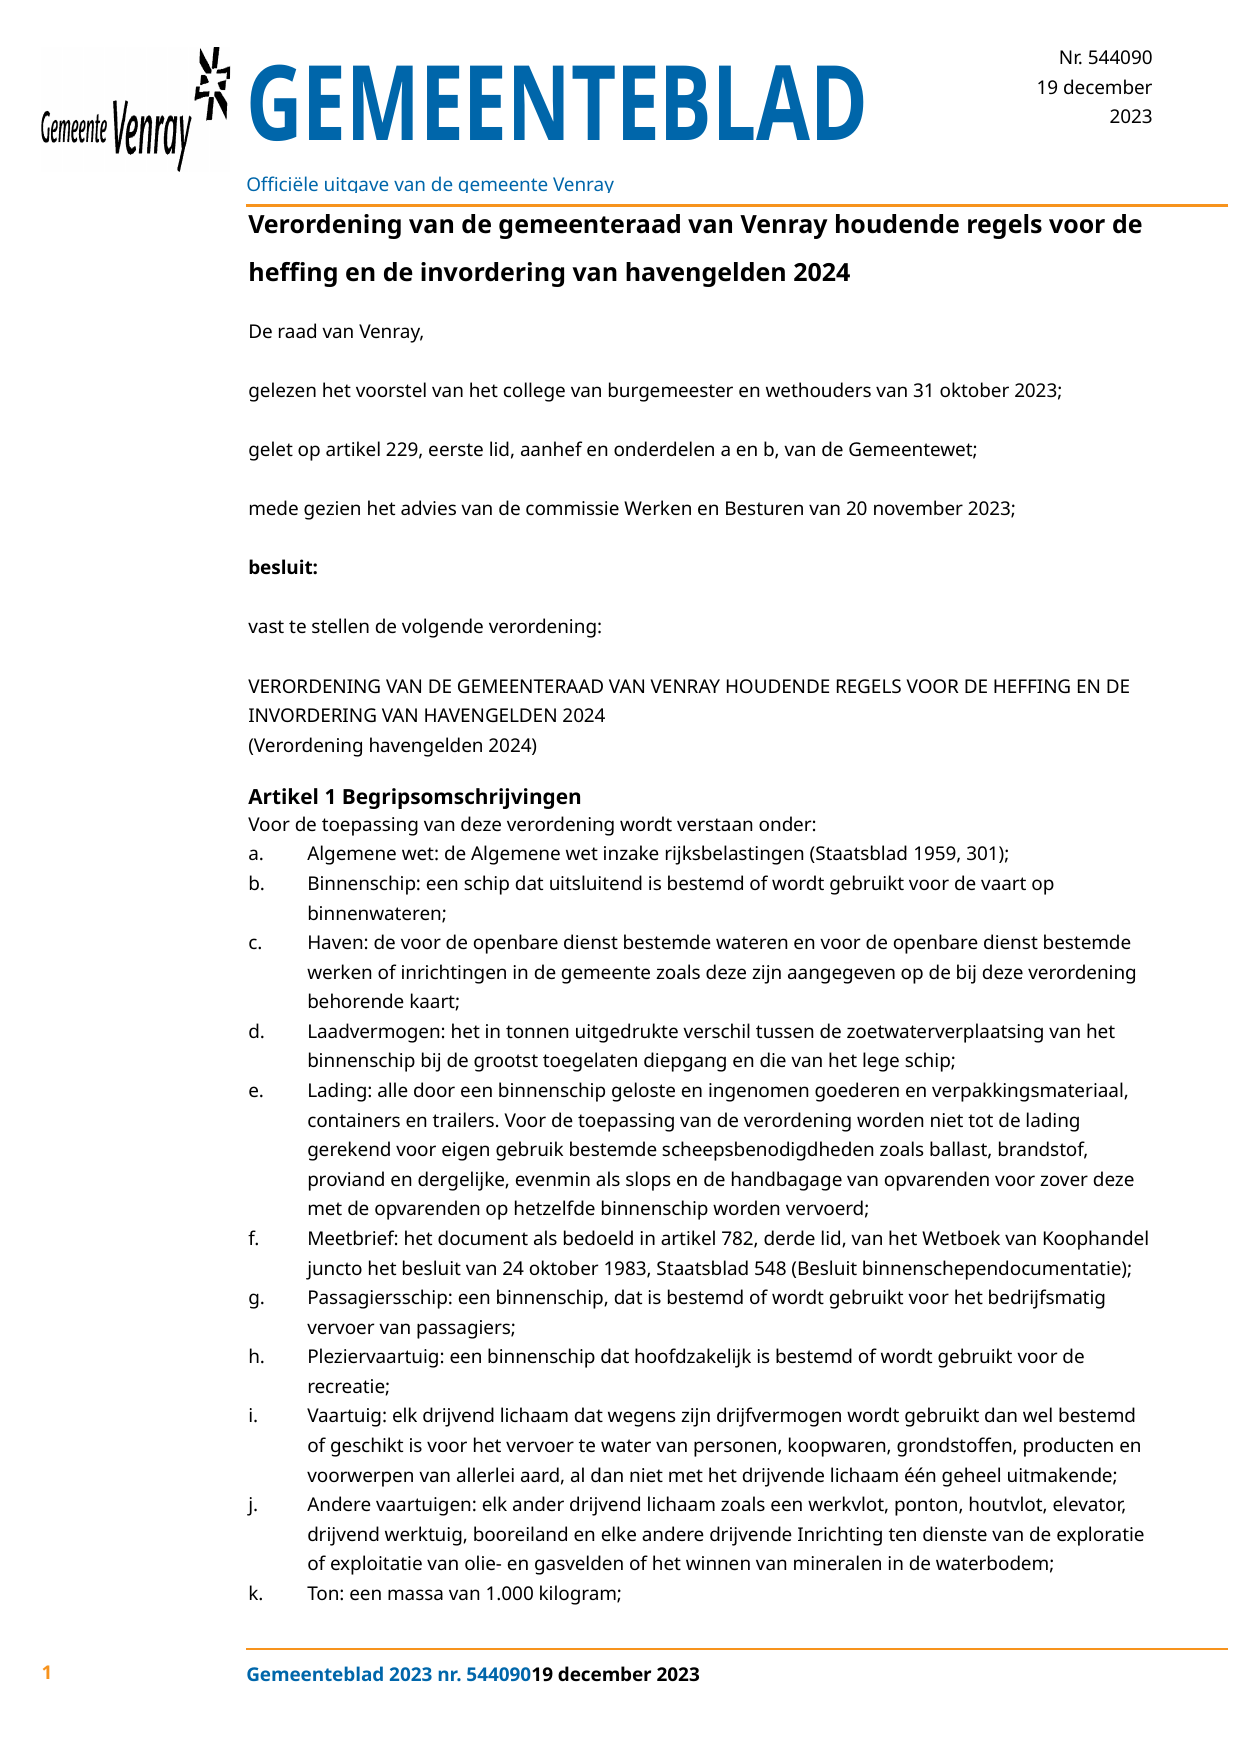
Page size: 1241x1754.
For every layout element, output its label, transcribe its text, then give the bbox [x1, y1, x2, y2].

text Verordening van de gemeenteraad van Venray houdende regels voor de heffing en de invordering van havengelden 2024 [248, 207, 1152, 288]
text besluit: [248, 554, 1152, 580]
text gelezen het voorstel van het college van burgemeester en wethouders van 31 oktober 2023; [248, 377, 1152, 403]
list Passagiersschip: een binnenschip, dat is bestemd of wordt gebruikt voor het bedrijfsmatig vervoer van passagiers; [248, 1284, 1152, 1339]
text Artikel 1 Begripsomschrijvingen [248, 782, 1152, 811]
list Laadvermogen: het in tonnen uitgedrukte verschil tussen de zoetwaterverplaatsing van het binnenschip bij de grootst toegelaten diepgang en die van het lege schip; [248, 1018, 1152, 1073]
text VERORDENING VAN DE GEMEENTERAAD VAN VENRAY HOUDENDE REGELS VOOR DE HEFFING EN DE INVORDERING VAN HAVENGELDEN 2024 [248, 673, 1152, 728]
text vast te stellen de volgende verordening: [248, 614, 1152, 639]
list Meetbrief: het document als bedoeld in artikel 782, derde lid, van het Wetboek van Koophandel juncto het besluit van 24 oktober 1983, Staatsblad 548 (Besluit binnenschependocumentatie); [248, 1225, 1152, 1280]
list Vaartuig: elk drijvend lichaam dat wegens zijn drijfvermogen wordt gebruikt dan wel bestemd of geschikt is voor het vervoer te water van personen, koopwaren, grondstoffen, producten en voorwerpen van allerlei aard, al dan niet met het drijvende lichaam één geheel uitmakende; [248, 1403, 1152, 1487]
text mede gezien het advies van de commissie Werken en Besturen van 20 november 2023; [248, 495, 1152, 521]
text (Verordening havengelden 2024) [248, 732, 1152, 758]
list Ton: een massa van 1.000 kilogram; [248, 1580, 1152, 1606]
text Voor de toepassing van deze verordening wordt verstaan onder: [248, 811, 1152, 837]
text gelet op artikel 229, eerste lid, aanhef en onderdelen a en b, van de Gemeentewet; [248, 436, 1152, 462]
text De raad van Venray, [248, 318, 1152, 344]
list Binnenschip: een schip dat uitsluitend is bestemd of wordt gebruikt voor de vaart op binnenwateren; [248, 870, 1152, 925]
list Algemene wet: de Algemene wet inzake rijksbelastingen (Staatsblad 1959, 301); [248, 841, 1152, 866]
picture [41, 47, 231, 172]
list Lading: alle door een binnenschip geloste en ingenomen goederen en verpakkingsmateriaal, containers en trailers. Voor de toepassing van de verordening worden niet tot de lading gerekend voor eigen gebruik bestemde scheepsbenodigdheden zoals ballast, brandstof, proviand en dergelijke, evenmin als slops en de handbagage van opvarenden voor zover deze met de opvarenden op hetzelfde binnenschip worden vervoerd; [248, 1077, 1152, 1221]
list Haven: de voor de openbare dienst bestemde wateren en voor de openbare dienst bestemde werken of inrichtingen in de gemeente zoals deze zijn aangegeven op de bij deze verordening behorende kaart; [248, 929, 1152, 1014]
list Pleziervaartuig: een binnenschip dat hoofdzakelijk is bestemd of wordt gebruikt voor de recreatie; [248, 1343, 1152, 1399]
list Andere vaartuigen: elk ander drijvend lichaam zoals een werkvlot, ponton, houtvlot, elevator, drijvend werktuig, booreiland en elke andere drijvende Inrichting ten dienste van de exploratie of exploitatie van olie- en gasvelden of het winnen van mineralen in de waterbodem; [248, 1491, 1152, 1576]
